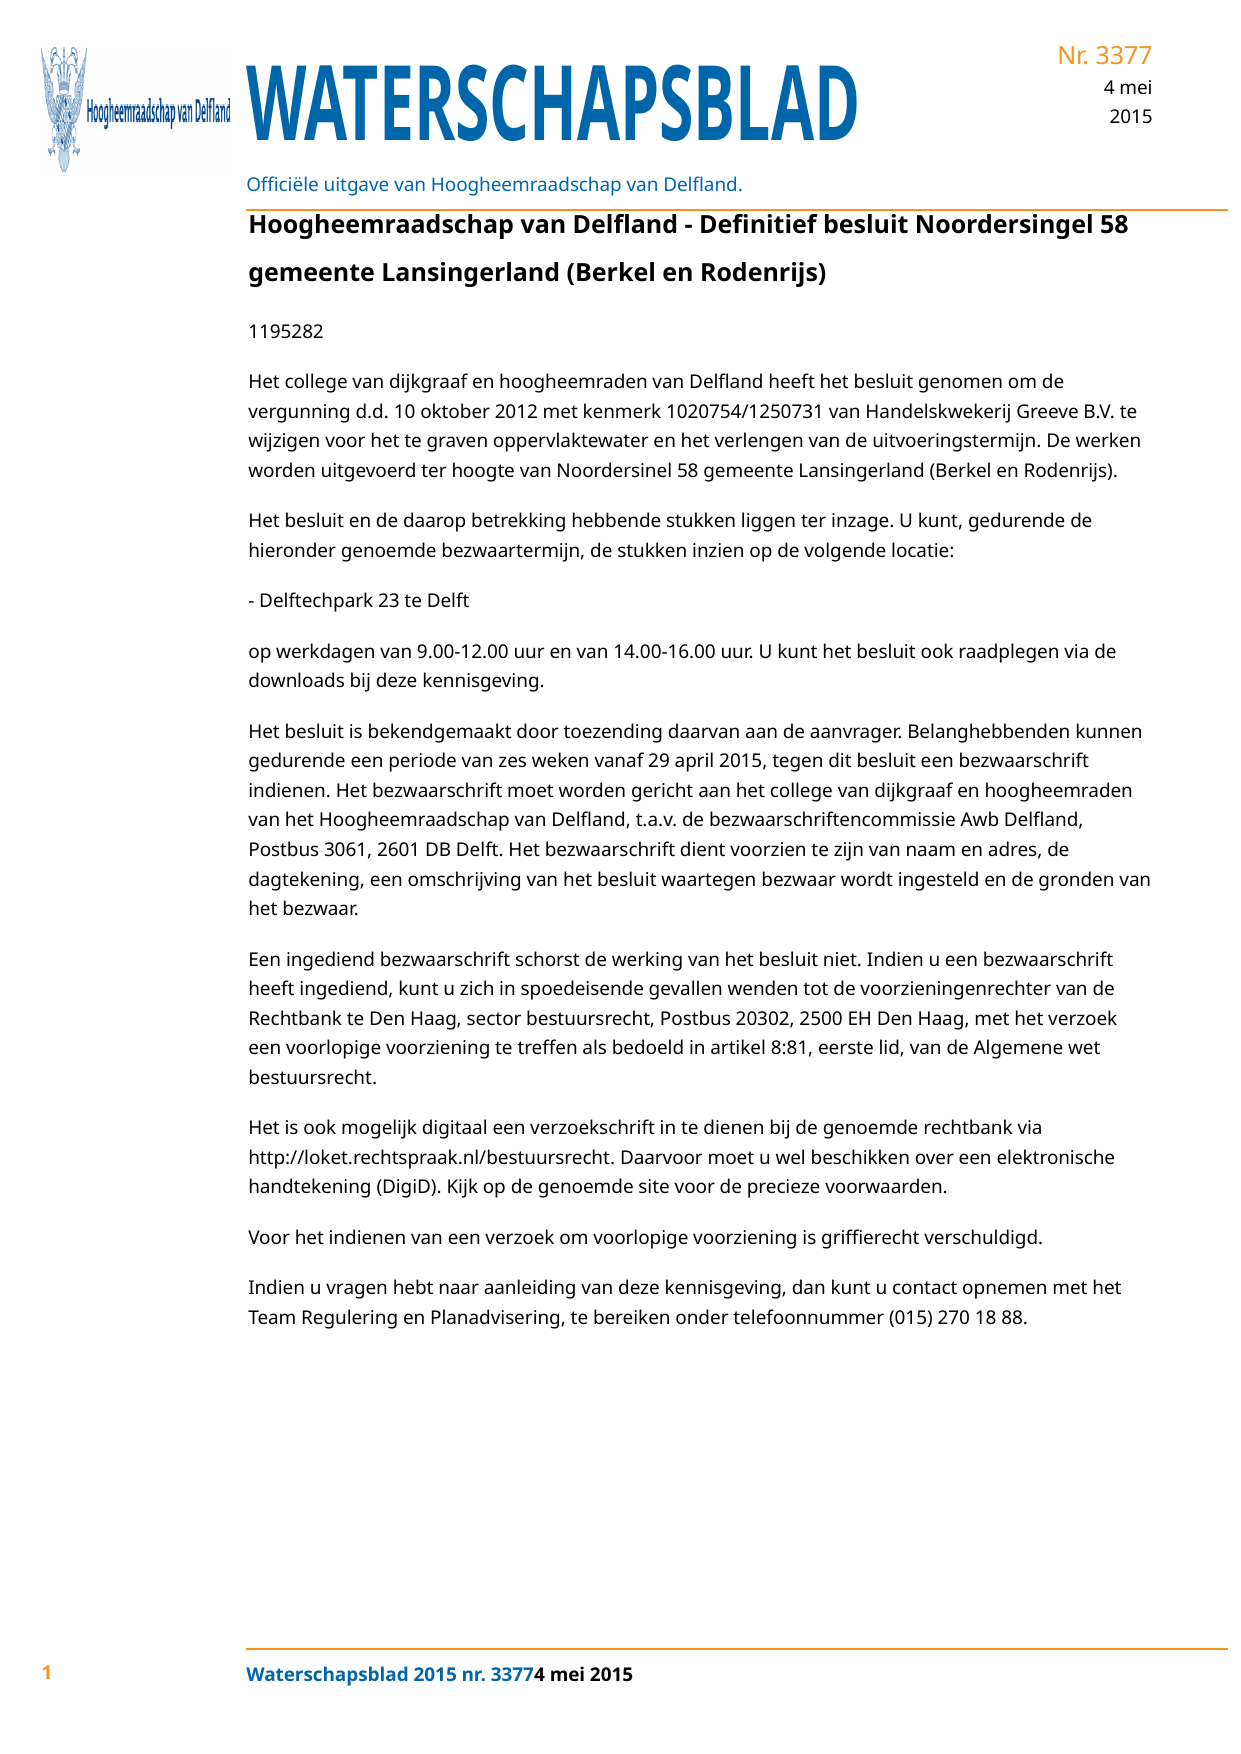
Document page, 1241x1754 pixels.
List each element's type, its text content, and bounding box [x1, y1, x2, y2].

text Voor het indienen van een verzoek om voorlopige voorziening is griffierecht verschuldigd. [248, 1224, 1152, 1250]
text Het besluit en de daarop betrekking hebbende stukken liggen ter inzage. U kunt, gedurende de hieronder genoemde bezwaartermijn, de stukken inzien op de volgende locatie: [248, 507, 1152, 563]
text Het college van dijkgraaf en hoogheemraden van Delfland heeft het besluit genomen om de vergunning d.d. 10 oktober 2012 met kenmerk 1020754/1250731 van Handelskwekerij Greeve B.V. te wijzigen voor het te graven oppervlaktewater en het verlengen van de uitvoeringstermijn. De werken worden uitgevoerd ter hoogte van Noordersinel 58 gemeente Lansingerland (Berkel en Rodenrijs). [248, 368, 1152, 483]
picture [41, 47, 231, 172]
text 1195282 [248, 318, 1152, 344]
text Indien u vragen hebt naar aanleiding van deze kennisgeving, dan kunt u contact opnemen met het Team Regulering en Planadvisering, te bereiken onder telefoonnummer (015) 270 18 88. [248, 1274, 1152, 1330]
text Hoogheemraadschap van Delfland - Definitief besluit Noordersingel 58 gemeente Lansingerland (Berkel en Rodenrijs) [248, 211, 1152, 288]
text - Delftechpark 23 te Delft [248, 587, 1152, 613]
text Het besluit is bekendgemaakt door toezending daarvan aan de aanvrager. Belanghebbenden kunnen gedurende een periode van zes weken vanaf 29 april 2015, tegen dit besluit een bezwaarschrift indienen. Het bezwaarschrift moet worden gericht aan het college van dijkgraaf en hoogheemraden van het Hoogheemraadschap van Delfland, t.a.v. de bezwaarschriftencommissie Awb Delfland, Postbus 3061, 2601 DB Delft. Het bezwaarschrift dient voorzien te zijn van naam en adres, de dagtekening, een omschrijving van het besluit waartegen bezwaar wordt ingesteld en de gronden van het bezwaar. [248, 718, 1152, 921]
text Een ingediend bezwaarschrift schorst de werking van het besluit niet. Indien u een bezwaarschrift heeft ingediend, kunt u zich in spoedeisende gevallen wenden tot de voorzieningenrechter van de Rechtbank te Den Haag, sector bestuursrecht, Postbus 20302, 2500 EH Den Haag, met het verzoek een voorlopige voorziening te treffen als bedoeld in artikel 8:81, eerste lid, van de Algemene wet bestuursrecht. [248, 946, 1152, 1090]
text Het is ook mogelijk digitaal een verzoekschrift in te dienen bij de genoemde rechtbank via http://loket.rechtspraak.nl/bestuursrecht. Daarvoor moet u wel beschikken over een elektronische handtekening (DigiD). Kijk op de genoemde site voor de precieze voorwaarden. [248, 1114, 1152, 1199]
text op werkdagen van 9.00-12.00 uur en van 14.00-16.00 uur. U kunt het besluit ook raadplegen via de downloads bij deze kennisgeving. [248, 638, 1152, 693]
